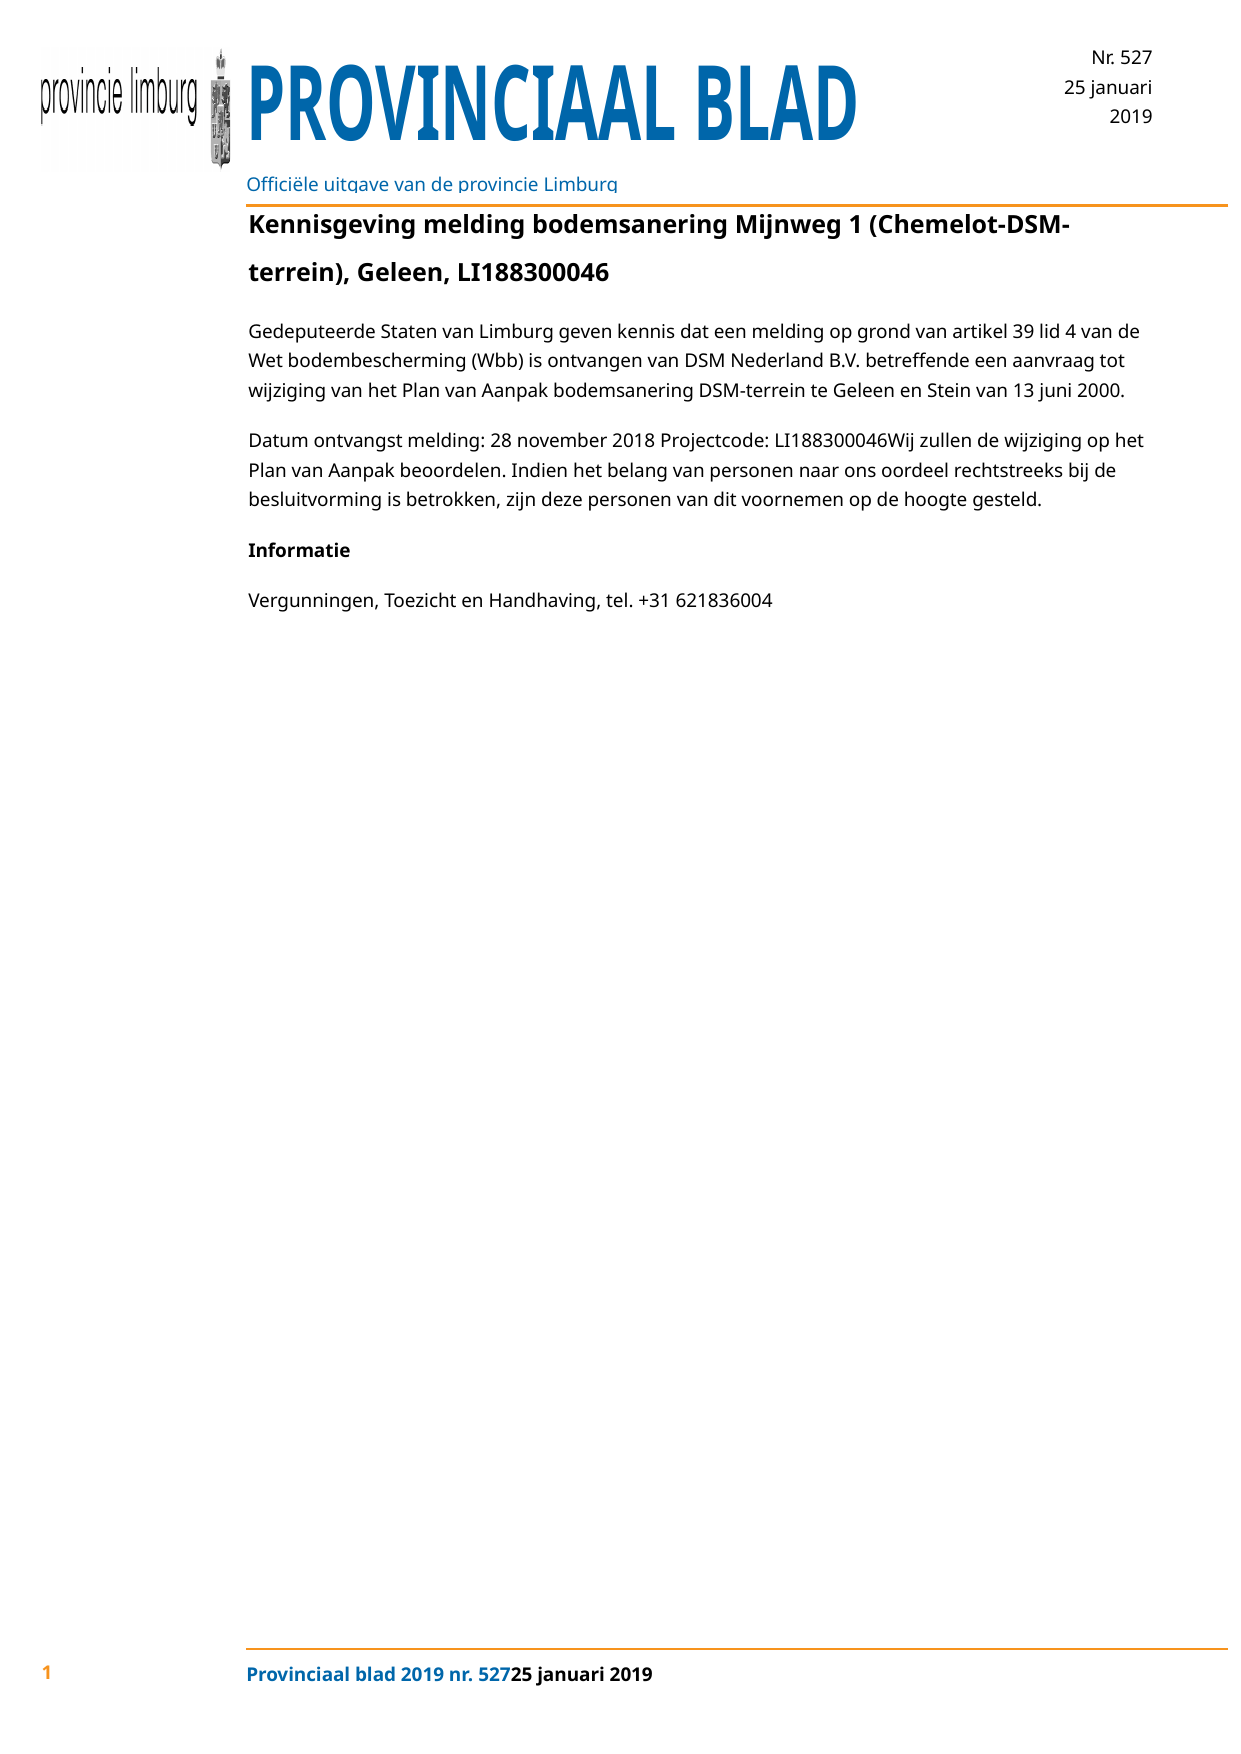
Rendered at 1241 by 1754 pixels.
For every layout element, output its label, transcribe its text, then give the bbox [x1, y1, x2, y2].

text Vergunningen, Toezicht en Handhaving, tel. +31 621836004 [248, 587, 1152, 613]
text Datum ontvangst melding: 28 november 2018 Projectcode: LI188300046Wij zullen de wijziging op het Plan van Aanpak beoordelen. Indien het belang van personen naar ons oordeel rechtstreeks bij de besluitvorming is betrokken, zijn deze personen van dit voornemen op de hoogte gesteld. [248, 427, 1152, 512]
picture [41, 47, 231, 172]
text Gedeputeerde Staten van Limburg geven kennis dat een melding op grond van artikel 39 lid 4 van de Wet bodembescherming (Wbb) is ontvangen van DSM Nederland B.V. betreffende een aanvraag tot wijziging van het Plan van Aanpak bodemsanering DSM-terrein te Geleen en Stein van 13 juni 2000. [248, 318, 1152, 403]
text Informatie [248, 537, 1152, 563]
text Kennisgeving melding bodemsanering Mijnweg 1 (Chemelot-DSM-terrein), Geleen, LI188300046 [248, 207, 1152, 288]
